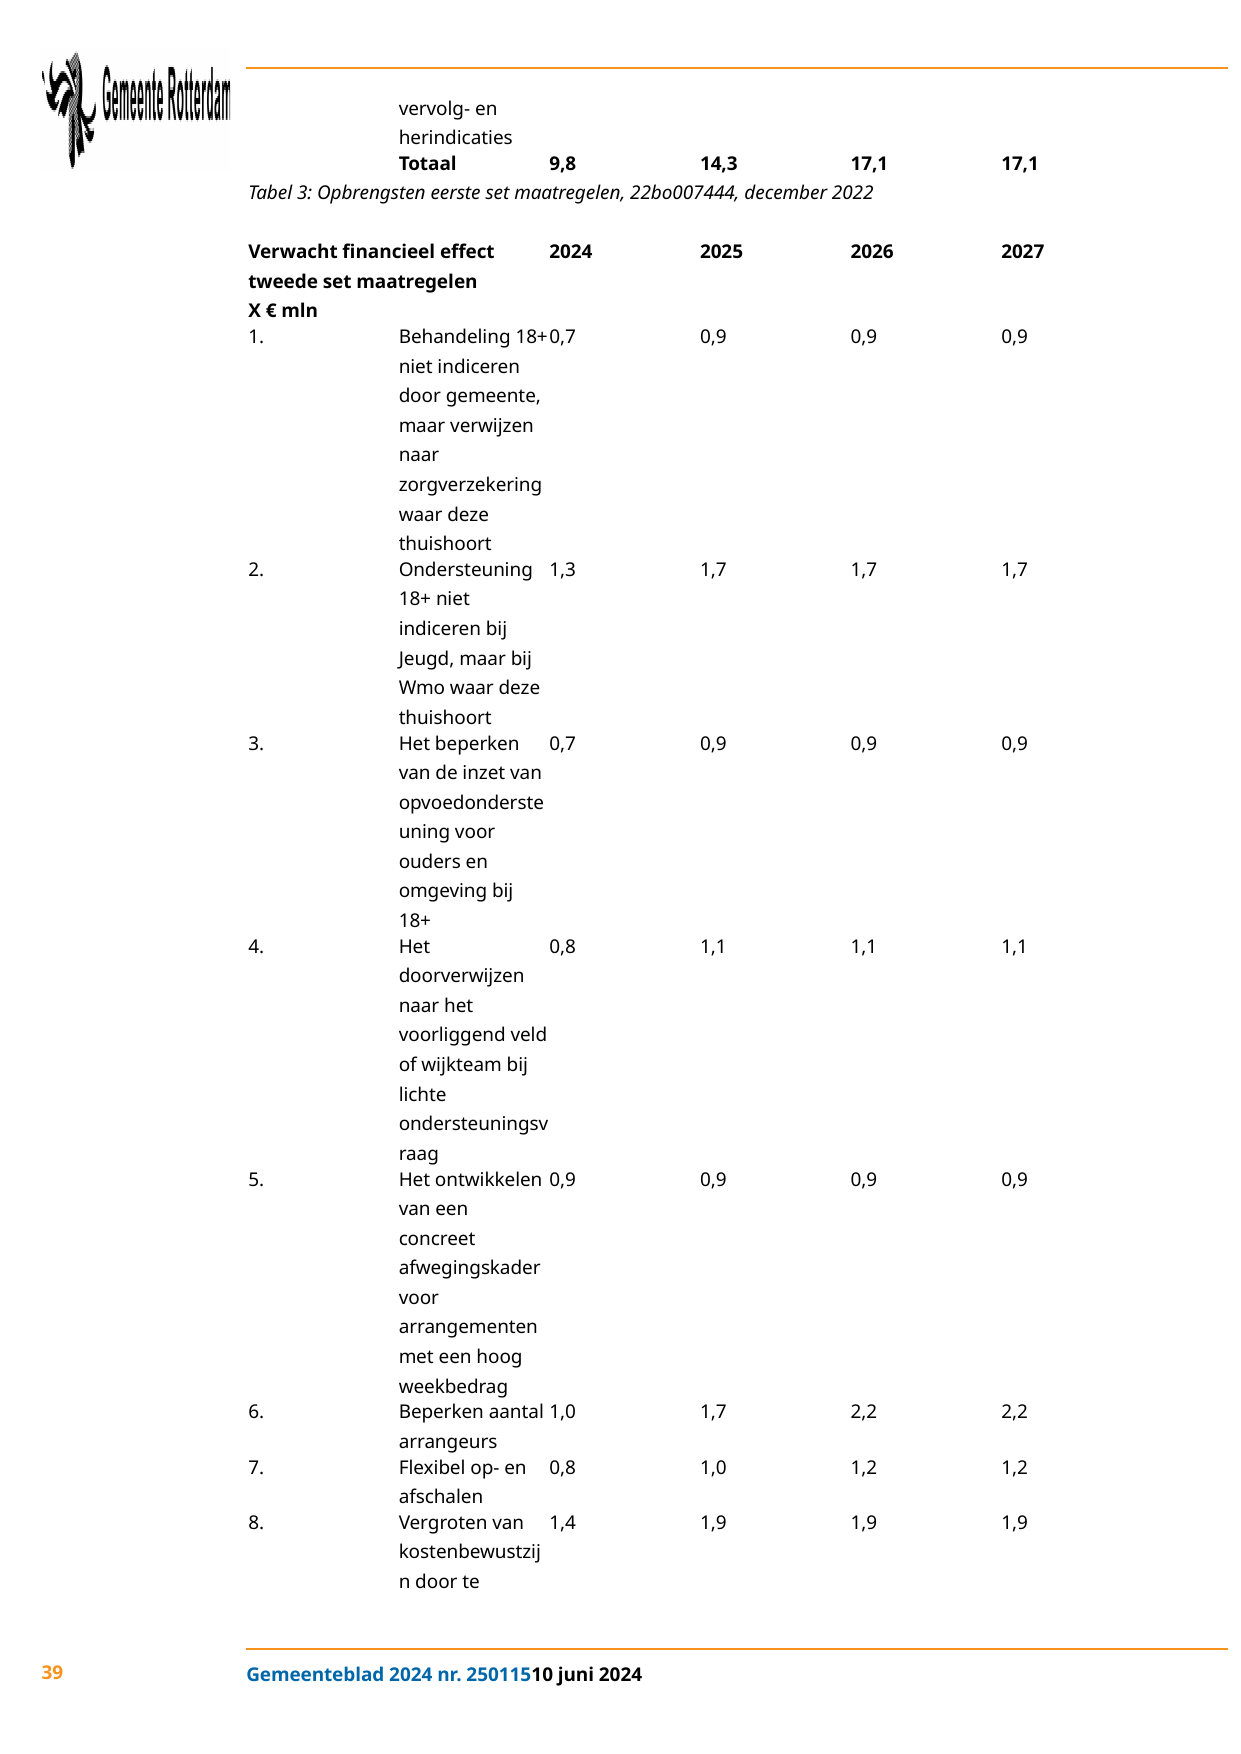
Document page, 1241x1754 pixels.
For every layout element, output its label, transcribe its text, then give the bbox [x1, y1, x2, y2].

table_cell Behandeling 18+ niet indiceren door gemeente, maar verwijzen naar zorgverzekering waar deze thuishoort [399, 323, 549, 556]
table_cell 1,0 [549, 1399, 700, 1454]
table_cell 3. [248, 730, 398, 933]
table_cell 4. [248, 933, 398, 1166]
table_cell 1,7 [700, 556, 850, 730]
table_cell Het doorverwijzen naar het voorliggend veld of wijkteam bij lichte ondersteuningsvraag [399, 933, 549, 1166]
table_cell 1,7 [1001, 556, 1152, 730]
table_cell 0,7 [549, 730, 700, 933]
table_cell 0,9 [700, 323, 850, 556]
table_cell vervolg- en herindicaties [399, 95, 549, 150]
table_cell Beperken aantal arrangeurs [399, 1399, 549, 1454]
table_cell 1,3 [549, 556, 700, 730]
table_cell 0,9 [1001, 323, 1152, 556]
table_cell 1,2 [850, 1454, 1001, 1509]
table_cell 2,2 [850, 1399, 1001, 1454]
table_cell [850, 95, 1001, 150]
table_cell 2,2 [1001, 1399, 1152, 1454]
table_cell 1,9 [700, 1509, 850, 1594]
table_header Verwacht financieel effect tweede set maatregelen X € mln [248, 238, 549, 323]
table_cell 9,8 [549, 150, 700, 176]
table_cell 7. [248, 1454, 398, 1509]
table_cell 17,1 [850, 150, 1001, 176]
table_cell 0,9 [850, 323, 1001, 556]
table_cell 6. [248, 1399, 398, 1454]
table_cell 1,0 [700, 1454, 850, 1509]
table_cell 0,9 [549, 1166, 700, 1398]
table_cell 1,1 [1001, 933, 1152, 1166]
table_cell 14,3 [700, 150, 850, 176]
table_cell 1,1 [850, 933, 1001, 1166]
table_cell 0,9 [700, 1166, 850, 1398]
table_cell [700, 95, 850, 150]
table_cell 0,9 [850, 1166, 1001, 1398]
table_cell 0,9 [1001, 1166, 1152, 1398]
table_cell [1001, 95, 1152, 150]
table_cell 1,1 [700, 933, 850, 1166]
table_cell 1,9 [850, 1509, 1001, 1594]
table_cell 0,7 [549, 323, 700, 556]
table_cell [248, 95, 398, 150]
table_cell 1,2 [1001, 1454, 1152, 1509]
table_header 2024 [549, 238, 700, 323]
picture [41, 47, 231, 172]
table_cell 5. [248, 1166, 398, 1398]
table_cell 1. [248, 323, 398, 556]
table_cell 17,1 [1001, 150, 1152, 176]
table_header 2026 [850, 238, 1001, 323]
table_cell 0,8 [549, 933, 700, 1166]
table_cell 1,7 [700, 1399, 850, 1454]
table_cell [248, 150, 398, 176]
text Tabel 3: Opbrengsten eerste set maatregelen, 22bo007444, december 2022 [248, 179, 1152, 205]
table_header 2025 [700, 238, 850, 323]
table_header 2027 [1001, 238, 1152, 323]
table_cell 8. [248, 1509, 398, 1594]
table_cell Ondersteuning 18+ niet indiceren bij Jeugd, maar bij Wmo waar deze thuishoort [399, 556, 549, 730]
table_cell Het ontwikkelen van een concreet afwegingskader voor arrangementen met een hoog weekbedrag [399, 1166, 549, 1398]
table_cell 0,9 [700, 730, 850, 933]
table_cell 1,7 [850, 556, 1001, 730]
table_cell Totaal [399, 150, 549, 176]
table_cell Flexibel op- en afschalen [399, 1454, 549, 1509]
table_cell 0,9 [850, 730, 1001, 933]
table_cell 0,9 [1001, 730, 1152, 933]
table_cell Het beperken van de inzet van opvoedondersteuning voor ouders en omgeving bij 18+ [399, 730, 549, 933]
table_cell Vergroten van kostenbewustzijn door te [399, 1509, 549, 1594]
table_cell 0,8 [549, 1454, 700, 1509]
table_cell [549, 95, 700, 150]
table_cell 1,4 [549, 1509, 700, 1594]
table_cell 2. [248, 556, 398, 730]
table_cell 1,9 [1001, 1509, 1152, 1594]
